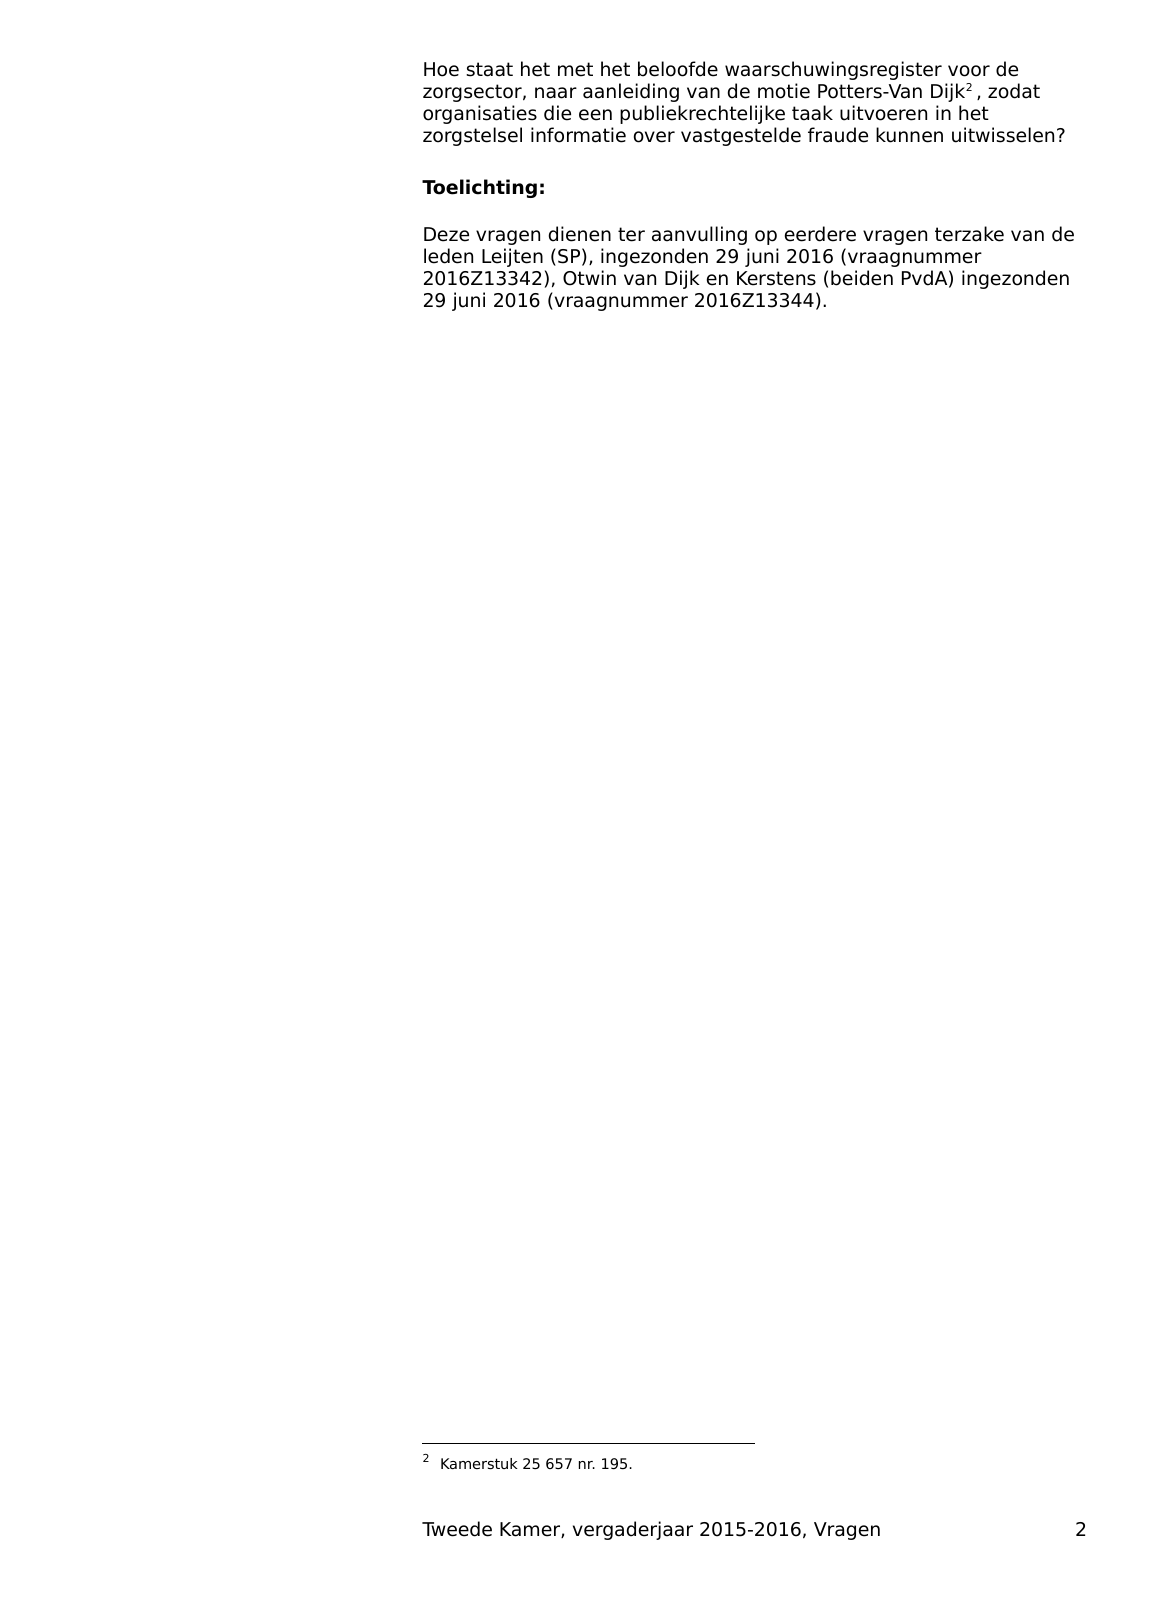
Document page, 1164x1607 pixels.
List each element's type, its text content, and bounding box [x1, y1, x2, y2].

text Hoe staat het met het beloofde waarschuwingsregister voor de zorgsector, naar aanleiding van de motie Potters-Van Dijk, zodat organisaties die een publiekrechtelijke taak uitvoeren in het zorgstelsel informatie over vastgestelde fraude kunnen uitwisselen? [422, 59, 1087, 147]
text Kamerstuk 25 657 nr. 195. [422, 1452, 1087, 1474]
subtitle Toelichting: [422, 177, 1087, 199]
text Deze vragen dienen ter aanvulling op eerdere vragen terzake van de leden Leijten (SP), ingezonden 29 juni 2016 (vraagnummer 2016Z13342), Otwin van Dijk en Kerstens (beiden PvdA) ingezonden 29 juni 2016 (vraagnummer 2016Z13344). [422, 224, 1087, 312]
